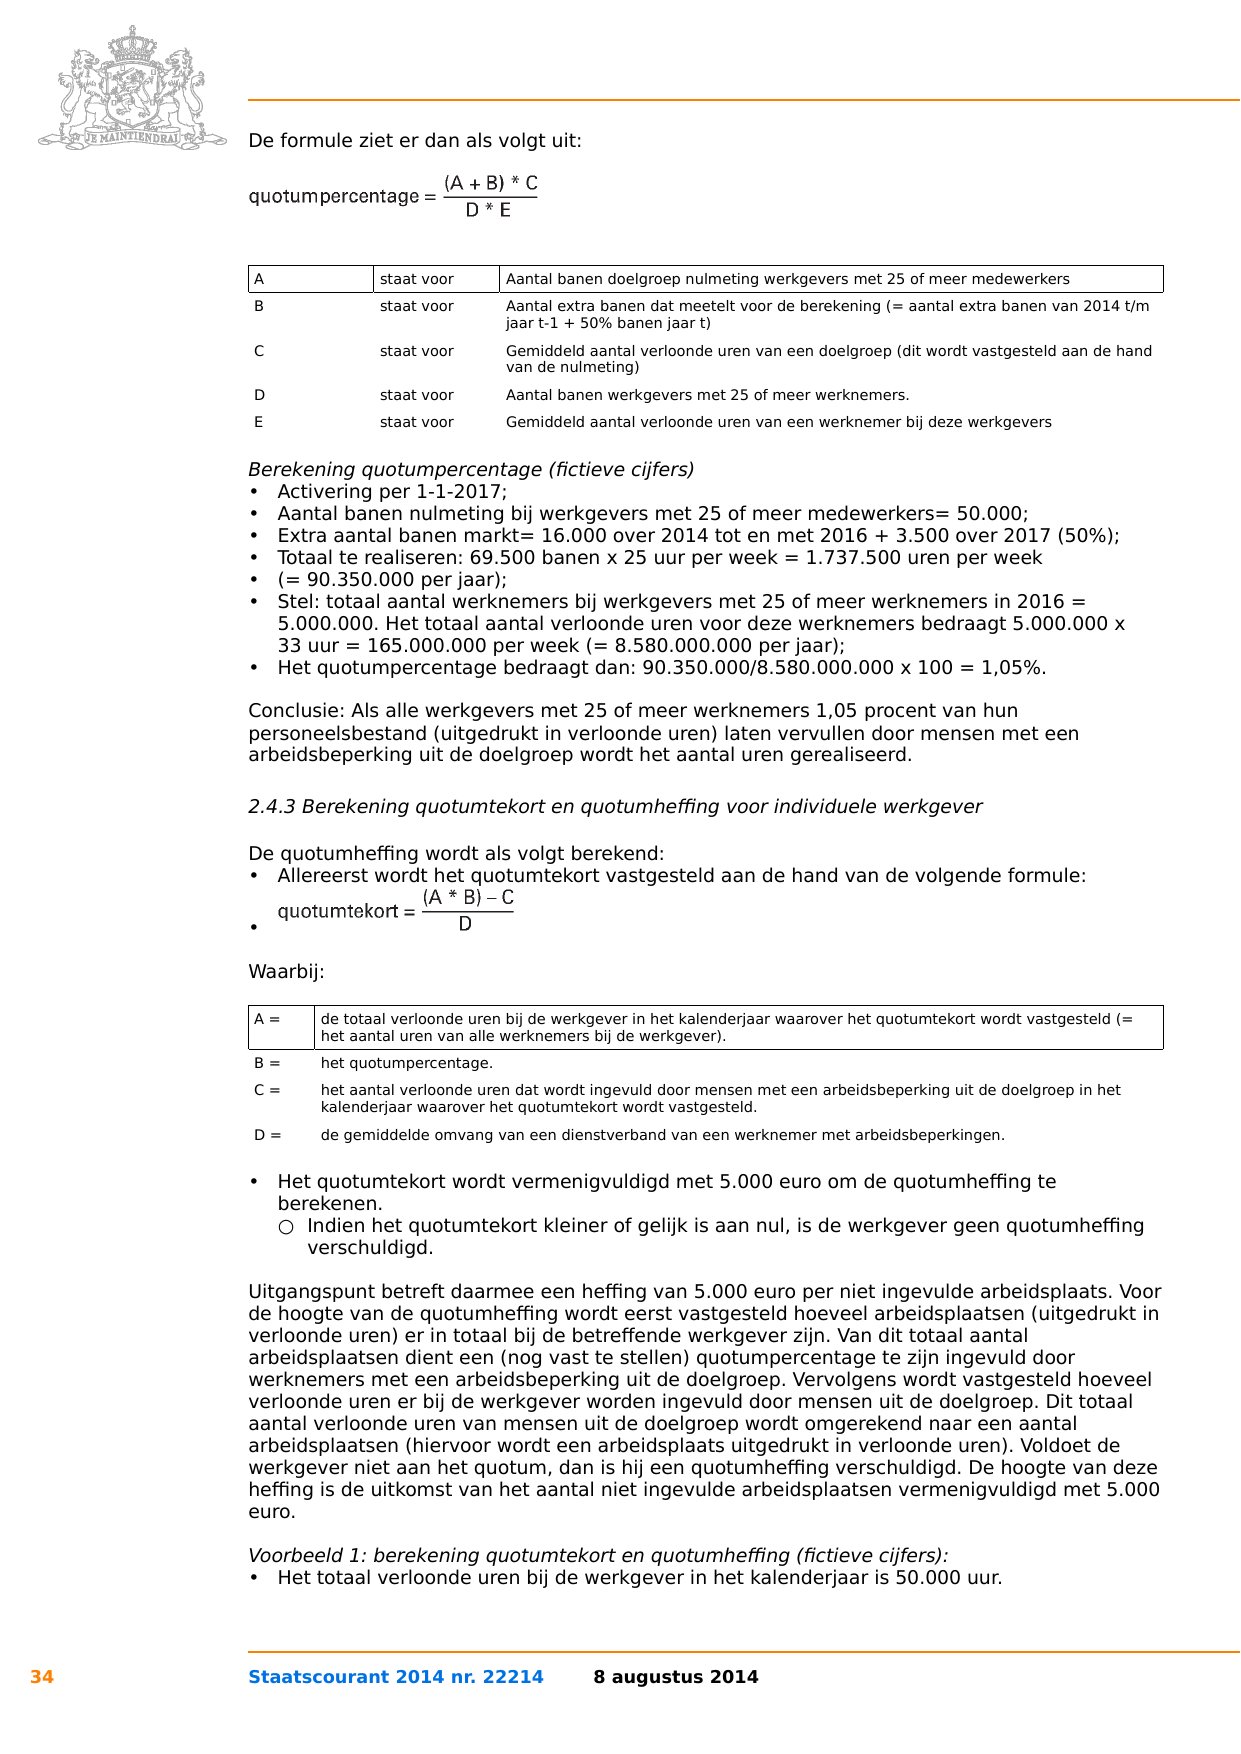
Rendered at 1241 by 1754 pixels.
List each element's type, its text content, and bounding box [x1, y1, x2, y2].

table_cell staat voor [374, 382, 499, 408]
subtitle 2.4.3 Berekening quotumtekort en quotumheffing voor individuele werkgever [248, 796, 1163, 818]
text • Activering per 1-1-2017; [248, 481, 1163, 503]
table_cell staat voor [374, 410, 499, 436]
text • (= 90.350.000 per jaar); [248, 569, 1163, 591]
table_header A [249, 266, 373, 292]
table_cell D [249, 382, 373, 408]
table_cell de gemiddelde omvang van een dienstverband van een werknemer met arbeidsbeperkingen. [315, 1122, 1163, 1148]
text Waarbij: [248, 961, 1163, 983]
text • Stel: totaal aantal werknemers bij werkgevers met 25 of meer werknemers in 2016 = 5.000.000. Het totaal aantal verloonde uren voor deze werknemers bedraagt 5.000.000 x 33 uur = 165.000.000 per week (= 8.580.000.000 per jaar); [248, 591, 1163, 657]
table_cell B = [249, 1050, 314, 1077]
table_cell B [249, 293, 373, 337]
table_cell staat voor [374, 338, 499, 381]
text • Het totaal verloonde uren bij de werkgever in het kalenderjaar is 50.000 uur. [248, 1567, 1163, 1589]
table_cell staat voor [374, 293, 499, 337]
text • Het quotumpercentage bedraagt dan: 90.350.000/8.580.000.000 x 100 = 1,05%. [248, 657, 1163, 678]
picture [248, 173, 538, 221]
text • [248, 887, 1163, 939]
table_cell het quotumpercentage. [315, 1050, 1163, 1077]
table_header de totaal verloonde uren bij de werkgever in het kalenderjaar waarover het quotumtekort wordt vastgesteld (= het aantal uren van alle werknemers bij de werkgever). [315, 1006, 1163, 1049]
table_cell Gemiddeld aantal verloonde uren van een werknemer bij deze werkgevers [500, 410, 1163, 436]
table_cell C = [249, 1078, 314, 1121]
text • Aantal banen nulmeting bij werkgevers met 25 of meer medewerkers= 50.000; [248, 503, 1163, 525]
text Conclusie: Als alle werkgevers met 25 of meer werknemers 1,05 procent van hun personeelsbestand (uitgedrukt in verloonde uren) laten vervullen door mensen met een arbeidsbeperking uit de doelgroep wordt het aantal uren gerealiseerd. [248, 700, 1163, 766]
text • Extra aantal banen markt= 16.000 over 2014 tot en met 2016 + 3.500 over 2017 (50%); [248, 525, 1163, 547]
text Uitgangspunt betreft daarmee een heffing van 5.000 euro per niet ingevulde arbeidsplaats. Voor de hoogte van de quotumheffing wordt eerst vastgesteld hoeveel arbeidsplaatsen (uitgedrukt in verloonde uren) er in totaal bij de betreffende werkgever zijn. Van dit totaal aantal arbeidsplaatsen dient een (nog vast te stellen) quotumpercentage te zijn ingevuld door werknemers met een arbeidsbeperking uit de doelgroep. Vervolgens wordt vastgesteld hoeveel verloonde uren er bij de werkgever worden ingevuld door mensen uit de doelgroep. Dit totaal aantal verloonde uren van mensen uit de doelgroep wordt omgerekend naar een aantal arbeidsplaatsen (hiervoor wordt een arbeidsplaats uitgedrukt in verloonde uren). Voldoet de werkgever niet aan het quotum, dan is hij een quotumheffing verschuldigd. De hoogte van deze heffing is de uitkomst van het aantal niet ingevulde arbeidsplaatsen vermenigvuldigd met 5.000 euro. [248, 1281, 1163, 1523]
table_header Aantal banen doelgroep nulmeting werkgevers met 25 of meer medewerkers [500, 266, 1163, 292]
table_cell Gemiddeld aantal verloonde uren van een doelgroep (dit wordt vastgesteld aan de hand van de nulmeting) [500, 338, 1163, 381]
table_cell C [249, 338, 373, 381]
text • Het quotumtekort wordt vermenigvuldigd met 5.000 euro om de quotumheffing te berekenen. [248, 1171, 1163, 1215]
table_cell E [249, 410, 373, 436]
table_header A = [249, 1006, 314, 1049]
table_cell D = [249, 1122, 314, 1148]
text ○ Indien het quotumtekort kleiner of gelijk is aan nul, is de werkgever geen quotumheffing verschuldigd. [278, 1215, 1163, 1259]
table_cell het aantal verloonde uren dat wordt ingevuld door mensen met een arbeidsbeperking uit de doelgroep in het kalenderjaar waarover het quotumtekort wordt vastgesteld. [315, 1078, 1163, 1121]
table_header staat voor [374, 266, 499, 292]
text De quotumheffing wordt als volgt berekend: [248, 843, 1163, 865]
picture [277, 887, 514, 935]
table_cell Aantal extra banen dat meetelt voor de berekening (= aantal extra banen van 2014 t/m jaar t-1 + 50% banen jaar t) [500, 293, 1163, 337]
subtitle Voorbeeld 1: berekening quotumtekort en quotumheffing (fictieve cijfers): [248, 1545, 1163, 1567]
text • Totaal te realiseren: 69.500 banen x 25 uur per week = 1.737.500 uren per week [248, 547, 1163, 569]
picture [38, 25, 227, 150]
subtitle Berekening quotumpercentage (fictieve cijfers) [248, 459, 1163, 481]
table_cell Aantal banen werkgevers met 25 of meer werknemers. [500, 382, 1163, 408]
text De formule ziet er dan als volgt uit: [248, 130, 1163, 152]
text • Allereerst wordt het quotumtekort vastgesteld aan de hand van de volgende formule: [248, 865, 1163, 887]
